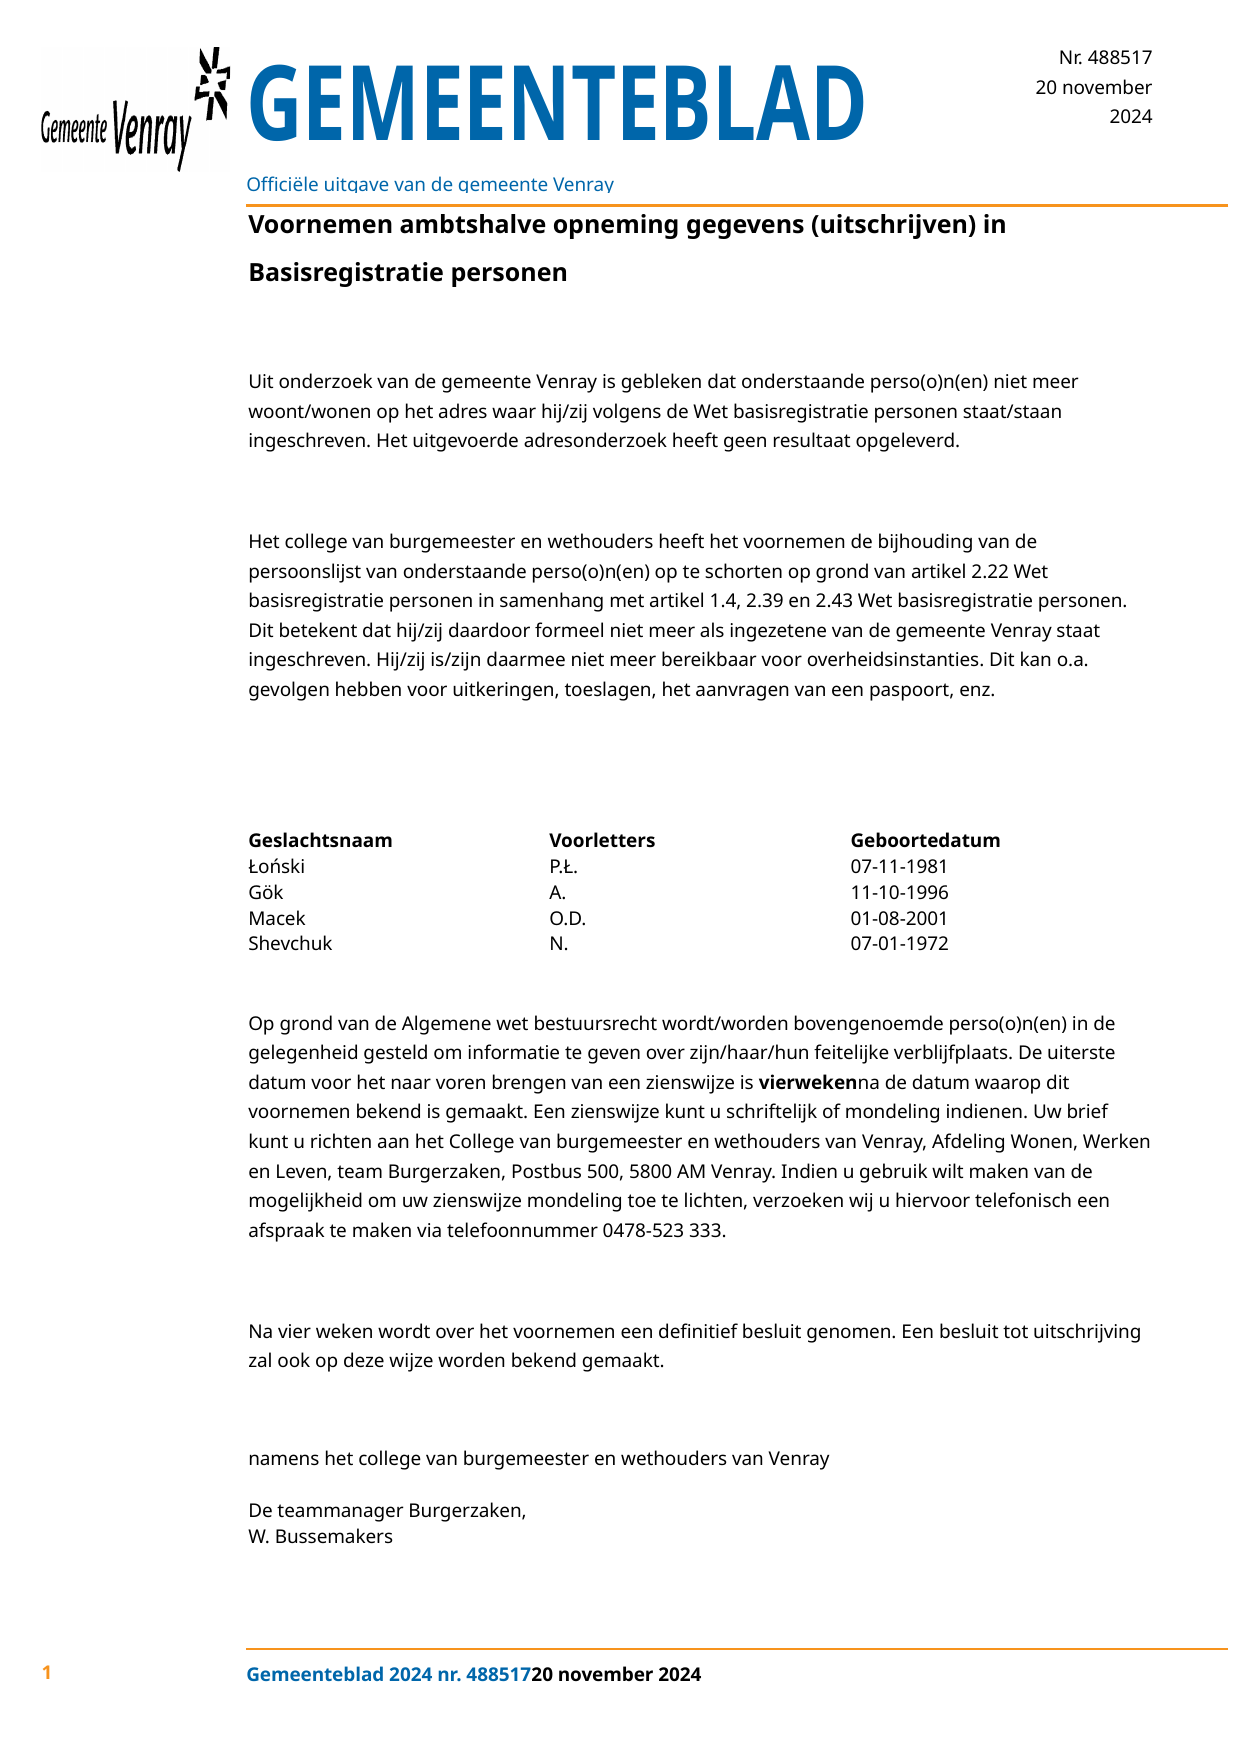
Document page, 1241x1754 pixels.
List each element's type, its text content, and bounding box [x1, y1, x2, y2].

text W. Bussemakers [248, 1523, 1152, 1548]
text Uit onderzoek van de gemeente Venray is gebleken dat onderstaande perso(o)n(en) niet meer woont/wonen op het adres waar hij/zij volgens de Wet basisregistratie personen staat/staan ingeschreven. Het uitgevoerde adresonderzoek heeft geen resultaat opgeleverd. [248, 368, 1152, 453]
table_cell 07-01-1972 [850, 931, 1152, 956]
table_cell Shevchuk [248, 931, 549, 956]
text Na vier weken wordt over het voornemen een definitief besluit genomen. Een besluit tot uitschrijving zal ook op deze wijze worden bekend gemaakt. [248, 1318, 1152, 1373]
table_cell 07-11-1981 [850, 853, 1152, 879]
table_cell P.Ł. [549, 853, 850, 879]
table_cell N. [549, 931, 850, 956]
picture [41, 47, 231, 172]
table_cell O.D. [549, 905, 850, 931]
table_header Geboortedatum [850, 828, 1152, 853]
table_header Geslachtsnaam [248, 828, 549, 853]
text Voornemen ambtshalve opneming gegevens (uitschrijven) in Basisregistratie personen [248, 207, 1152, 288]
table_header Voorletters [549, 828, 850, 853]
text Het college van burgemeester en wethouders heeft het voornemen de bijhouding van de persoonslijst van onderstaande perso(o)n(en) op te schorten op grond van artikel 2.22 Wet basisregistratie personen in samenhang met artikel 1.4, 2.39 en 2.43 Wet basisregistratie personen. Dit betekent dat hij/zij daardoor formeel niet meer als ingezetene van de gemeente Venray staat ingeschreven. Hij/zij is/zijn daarmee niet meer bereikbaar voor overheidsinstanties. Dit kan o.a. gevolgen hebben voor uitkeringen, toeslagen, het aanvragen van een paspoort, enz. [248, 528, 1152, 702]
table_cell Łoński [248, 853, 549, 879]
table_cell 01-08-2001 [850, 905, 1152, 931]
table_cell Gök [248, 879, 549, 905]
table_cell A. [549, 879, 850, 905]
text De teammanager Burgerzaken, [248, 1497, 1152, 1523]
text namens het college van burgemeester en wethouders van Venray [248, 1446, 1152, 1471]
text Op grond van de Algemene wet bestuursrecht wordt/worden bovengenoemde perso(o)n(en) in de gelegenheid gesteld om informatie te geven over zijn/haar/hun feitelijke verblijfplaats. De uiterste datum voor het naar voren brengen van een zienswijze is vierwekenna de datum waarop dit voornemen bekend is gemaakt. Een zienswijze kunt u schriftelijk of mondeling indienen. Uw brief kunt u richten aan het College van burgemeester en wethouders van Venray, Afdeling Wonen, Werken en Leven, team Burgerzaken, Postbus 500, 5800 AM Venray. Indien u gebruik wilt maken van de mogelijkheid om uw zienswijze mondeling toe te lichten, verzoeken wij u hiervoor telefonisch een afspraak te maken via telefoonnummer 0478-523 333. [248, 1010, 1152, 1243]
table_cell 11-10-1996 [850, 879, 1152, 905]
table_cell Macek [248, 905, 549, 931]
